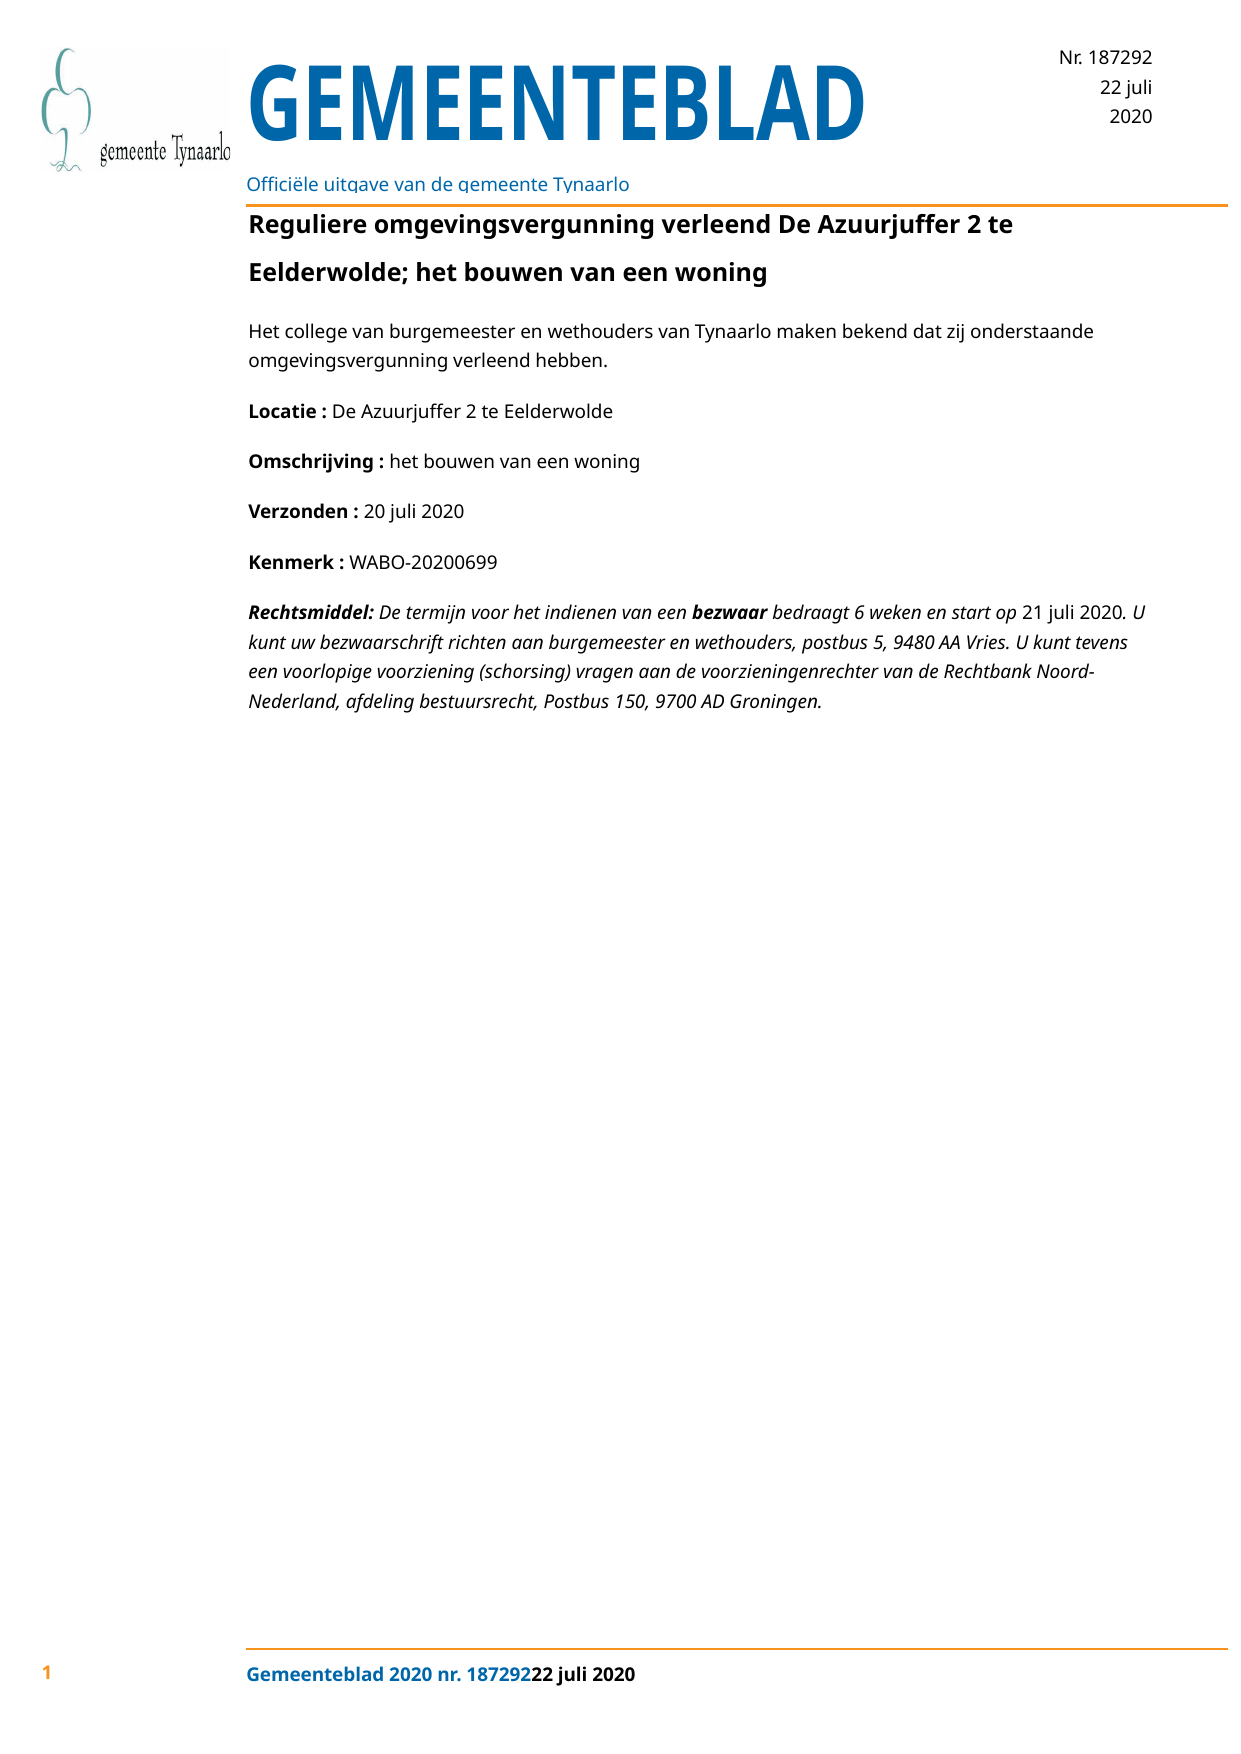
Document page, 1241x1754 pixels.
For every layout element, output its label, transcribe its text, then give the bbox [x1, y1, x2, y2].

text Verzonden : 20 juli 2020 [248, 499, 1152, 524]
text Reguliere omgevingsvergunning verleend De Azuurjuffer 2 te Eelderwolde; het bouwen van een woning [248, 207, 1152, 288]
text Kenmerk : WABO-20200699 [248, 549, 1152, 575]
picture [41, 47, 231, 172]
text Omschrijving : het bouwen van een woning [248, 448, 1152, 474]
text Locatie : De Azuurjuffer 2 te Eelderwolde [248, 398, 1152, 424]
text Het college van burgemeester en wethouders van Tynaarlo maken bekend dat zij onderstaande omgevingsvergunning verleend hebben. [248, 318, 1152, 373]
text Rechtsmiddel: De termijn voor het indienen van een bezwaar bedraagt 6 weken en start op 21 juli 2020. U kunt uw bezwaarschrift richten aan burgemeester en wethouders, postbus 5, 9480 AA Vries. U kunt tevens een voorlopige voorziening (schorsing) vragen aan de voorzieningenrechter van de Rechtbank Noord-Nederland, afdeling bestuursrecht, Postbus 150, 9700 AD Groningen. [248, 599, 1152, 714]
